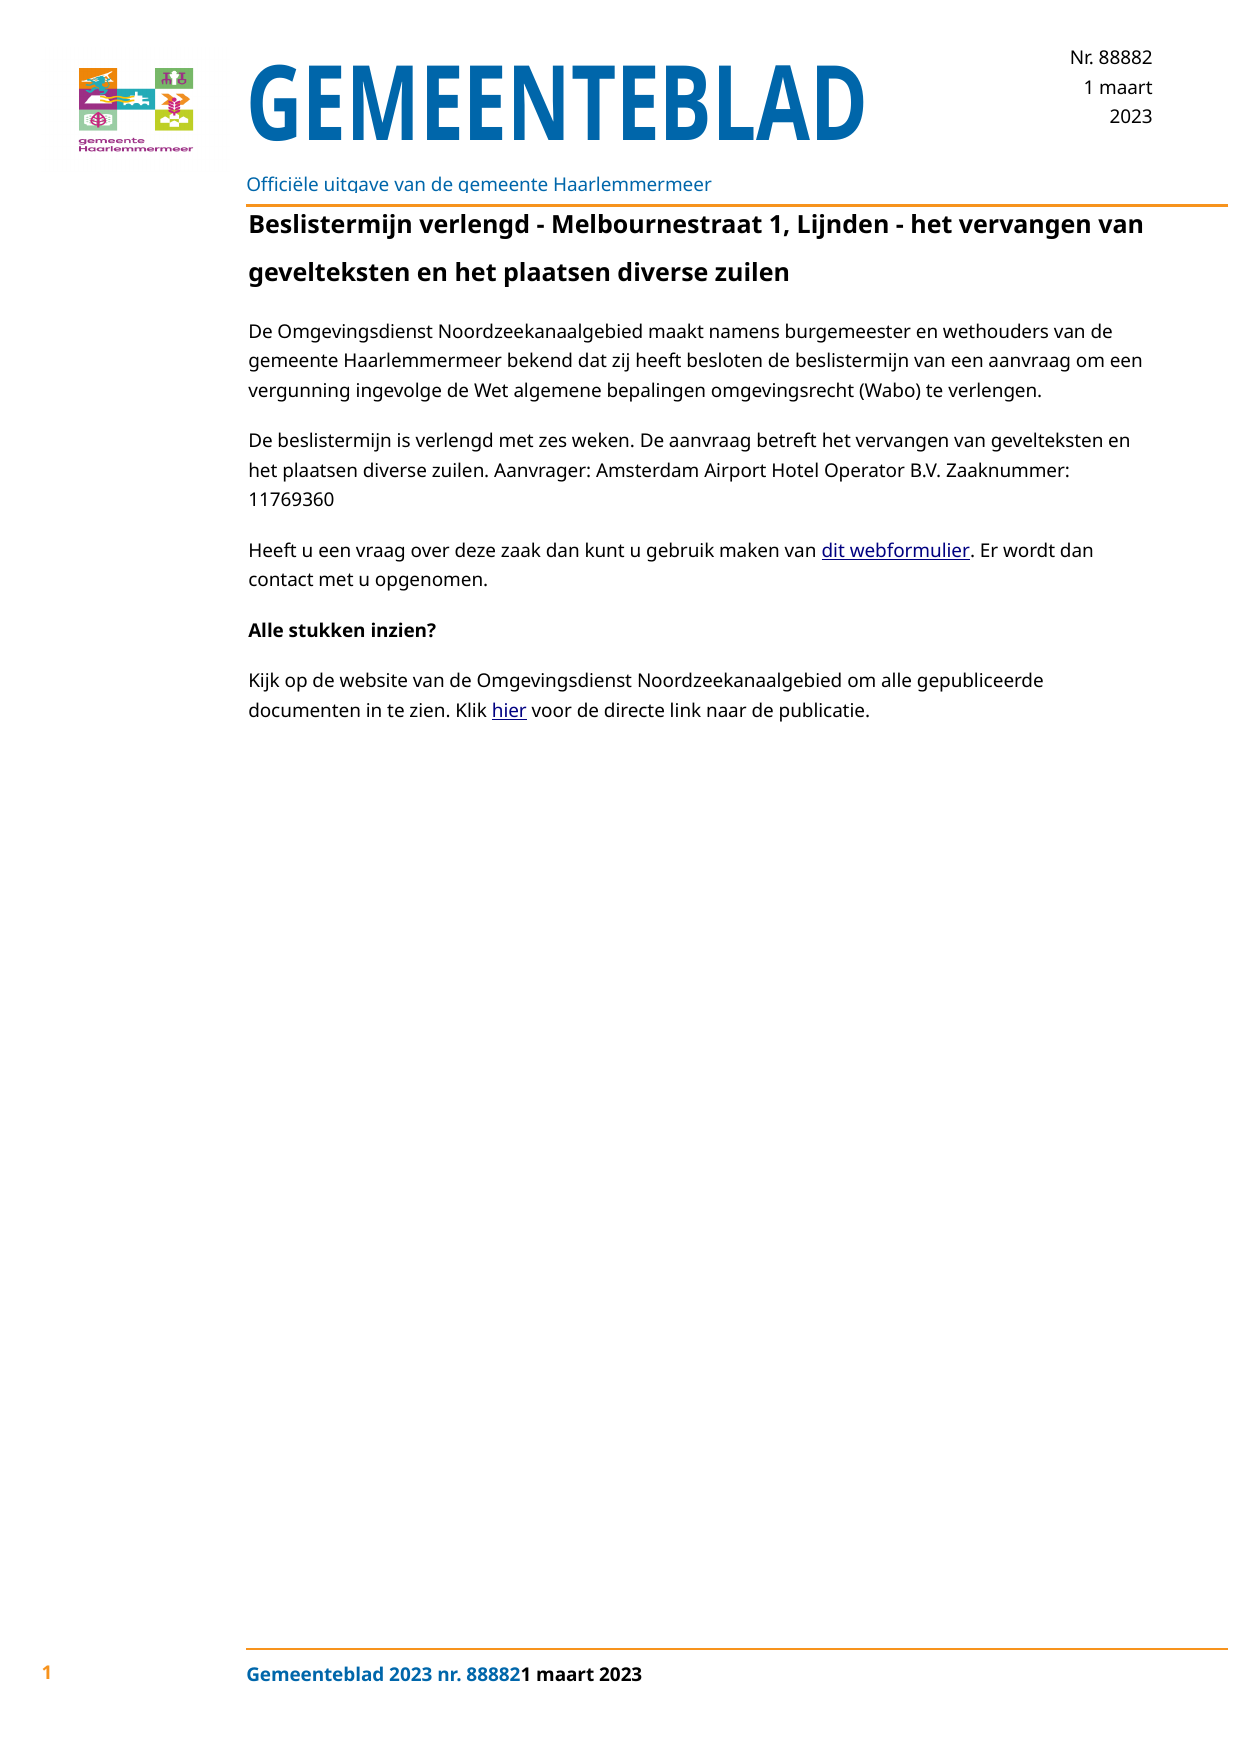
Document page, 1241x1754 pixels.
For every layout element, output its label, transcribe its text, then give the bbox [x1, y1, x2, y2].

text Beslistermijn verlengd - Melbournestraat 1, Lijnden - het vervangen van gevelteksten en het plaatsen diverse zuilen [248, 207, 1152, 288]
text Kijk op de website van de Omgevingsdienst Noordzeekanaalgebied om alle gepubliceerde documenten in te zien. Klik hier voor de directe link naar de publicatie. [248, 667, 1152, 723]
text De Omgevingsdienst Noordzeekanaalgebied maakt namens burgemeester en wethouders van de gemeente Haarlemmermeer bekend dat zij heeft besloten de beslistermijn van een aanvraag om een vergunning ingevolge de Wet algemene bepalingen omgevingsrecht (Wabo) te verlengen. [248, 318, 1152, 403]
text De beslistermijn is verlengd met zes weken. De aanvraag betreft het vervangen van gevelteksten en het plaatsen diverse zuilen. Aanvrager: Amsterdam Airport Hotel Operator B.V. Zaaknummer: 11769360 [248, 427, 1152, 512]
text Heeft u een vraag over deze zaak dan kunt u gebruik maken van dit webformulier. Er wordt dan contact met u opgenomen. [248, 537, 1152, 592]
picture [41, 47, 231, 172]
text Alle stukken inzien? [248, 617, 1152, 643]
